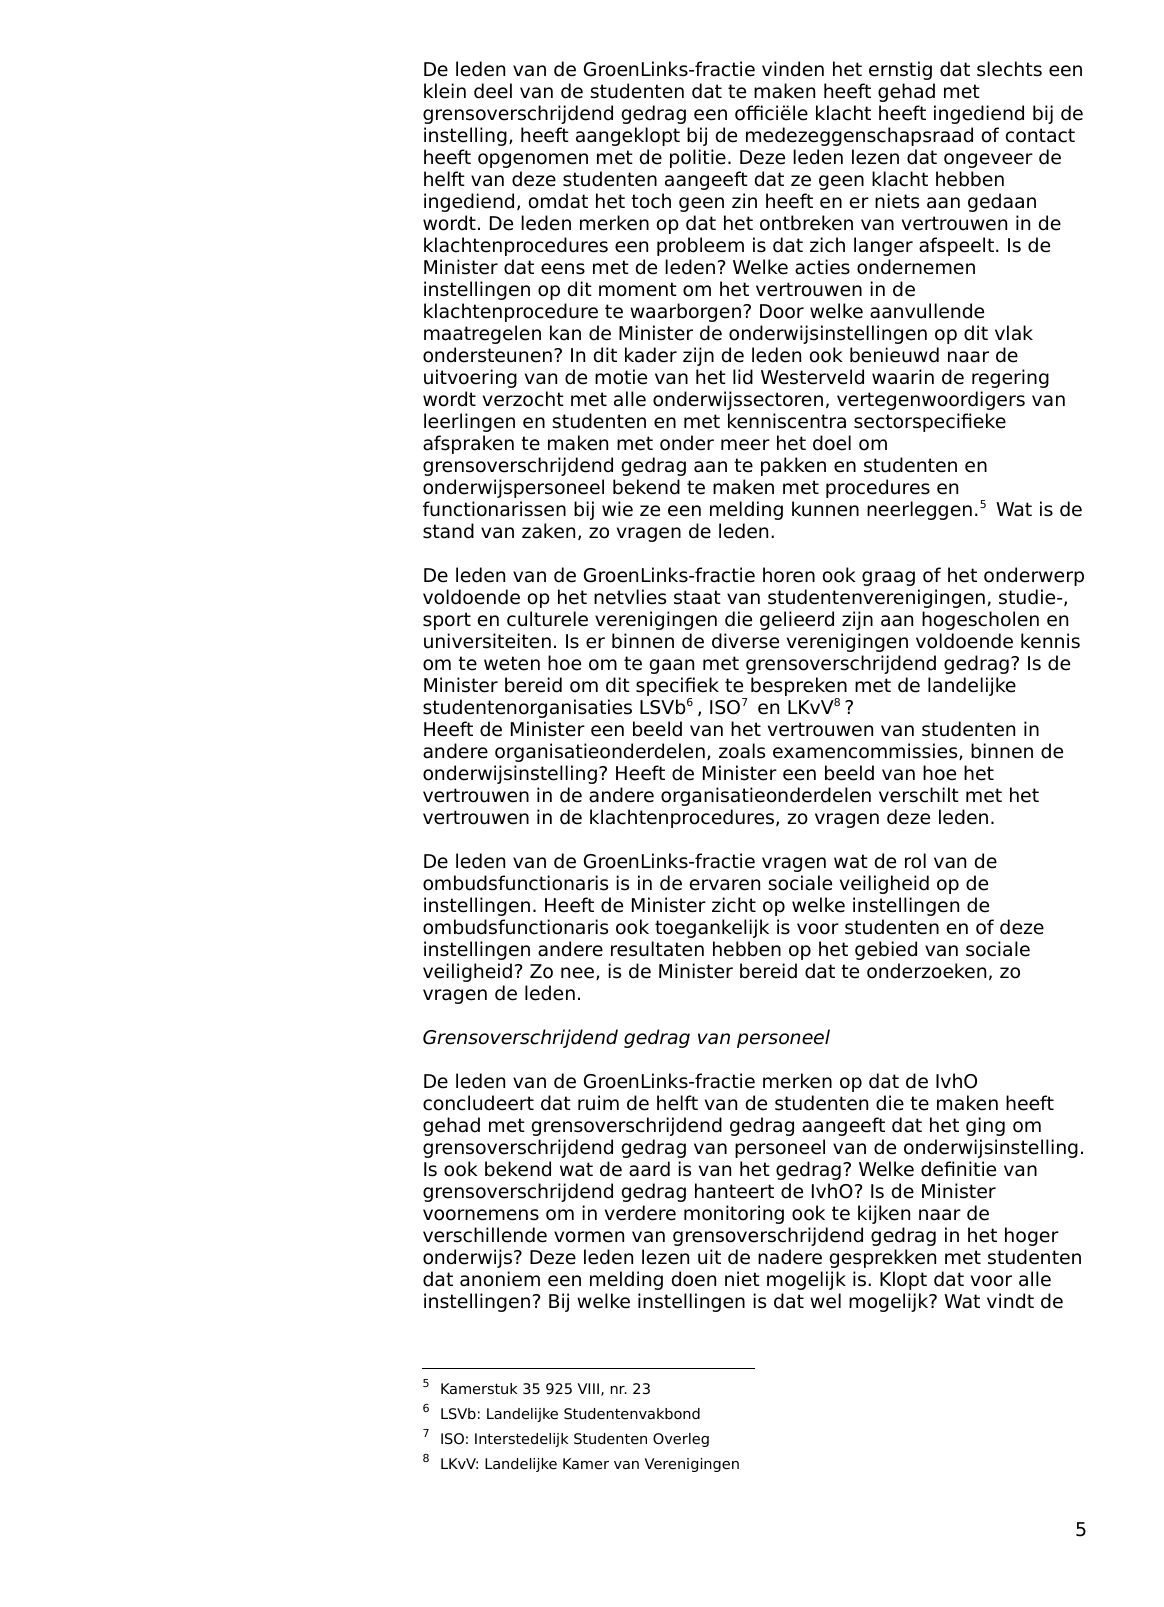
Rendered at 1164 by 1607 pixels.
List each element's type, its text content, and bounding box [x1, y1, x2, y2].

subtitle Grensoverschrijdend gedrag van personeel [422, 1027, 1087, 1049]
text De leden van de GroenLinks-fractie vinden het ernstig dat slechts een klein deel van de studenten dat te maken heeft gehad met grensoverschrijdend gedrag een officiële klacht heeft ingediend bij de instelling, heeft aangeklopt bij de medezeggenschapsraad of contact heeft opgenomen met de politie. Deze leden lezen dat ongeveer de helft van deze studenten aangeeft dat ze geen klacht hebben ingediend, omdat het toch geen zin heeft en er niets aan gedaan wordt. De leden merken op dat het ontbreken van vertrouwen in de klachtenprocedures een probleem is dat zich langer afspeelt. Is de Minister dat eens met de leden? Welke acties ondernemen instellingen op dit moment om het vertrouwen in de klachtenprocedure te waarborgen? Door welke aanvullende maatregelen kan de Minister de onderwijsinstellingen op dit vlak ondersteunen? In dit kader zijn de leden ook benieuwd naar de uitvoering van de motie van het lid Westerveld waarin de regering wordt verzocht met alle onderwijssectoren, vertegenwoordigers van leerlingen en studenten en met kenniscentra sectorspecifieke afspraken te maken met onder meer het doel om grensoverschrijdend gedrag aan te pakken en studenten en onderwijspersoneel bekend te maken met procedures en functionarissen bij wie ze een melding kunnen neerleggen. Wat is de stand van zaken, zo vragen de leden. [422, 59, 1087, 543]
text ISO: Interstedelijk Studenten Overleg [422, 1427, 1087, 1449]
text Heeft de Minister een beeld van het vertrouwen van studenten in andere organisatieonderdelen, zoals examencommissies, binnen de onderwijsinstelling? Heeft de Minister een beeld van hoe het vertrouwen in de andere organisatieonderdelen verschilt met het vertrouwen in de klachtenprocedures, zo vragen deze leden. [422, 719, 1087, 828]
text De leden van de GroenLinks-fractie horen ook graag of het onderwerp voldoende op het netvlies staat van studentenverenigingen, studie-, sport en culturele verenigingen die gelieerd zijn aan hogescholen en universiteiten. Is er binnen de diverse verenigingen voldoende kennis om te weten hoe om te gaan met grensoverschrijdend gedrag? Is de Minister bereid om dit specifiek te bespreken met de landelijke studentenorganisaties LSVb, ISO en LKvV? [422, 565, 1087, 719]
text Kamerstuk 35 925 VIII, nr. 23 [422, 1377, 1087, 1399]
text De leden van de GroenLinks-fractie vragen wat de rol van de ombudsfunctionaris is in de ervaren sociale veiligheid op de instellingen. Heeft de Minister zicht op welke instellingen de ombudsfunctionaris ook toegankelijk is voor studenten en of deze instellingen andere resultaten hebben op het gebied van sociale veiligheid? Zo nee, is de Minister bereid dat te onderzoeken, zo vragen de leden. [422, 851, 1087, 1004]
text De leden van de GroenLinks-fractie merken op dat de IvhO concludeert dat ruim de helft van de studenten die te maken heeft gehad met grensoverschrijdend gedrag aangeeft dat het ging om grensoverschrijdend gedrag van personeel van de onderwijsinstelling. Is ook bekend wat de aard is van het gedrag? Welke definitie van grensoverschrijdend gedrag hanteert de IvhO? Is de Minister voornemens om in verdere monitoring ook te kijken naar de verschillende vormen van grensoverschrijdend gedrag in het hoger onderwijs? Deze leden lezen uit de nadere gesprekken met studenten dat anoniem een melding doen niet mogelijk is. Klopt dat voor alle instellingen? Bij welke instellingen is dat wel mogelijk? Wat vindt de [422, 1071, 1087, 1313]
text LKvV: Landelijke Kamer van Verenigingen [422, 1452, 1087, 1474]
text LSVb: Landelijke Studentenvakbond [422, 1402, 1087, 1424]
